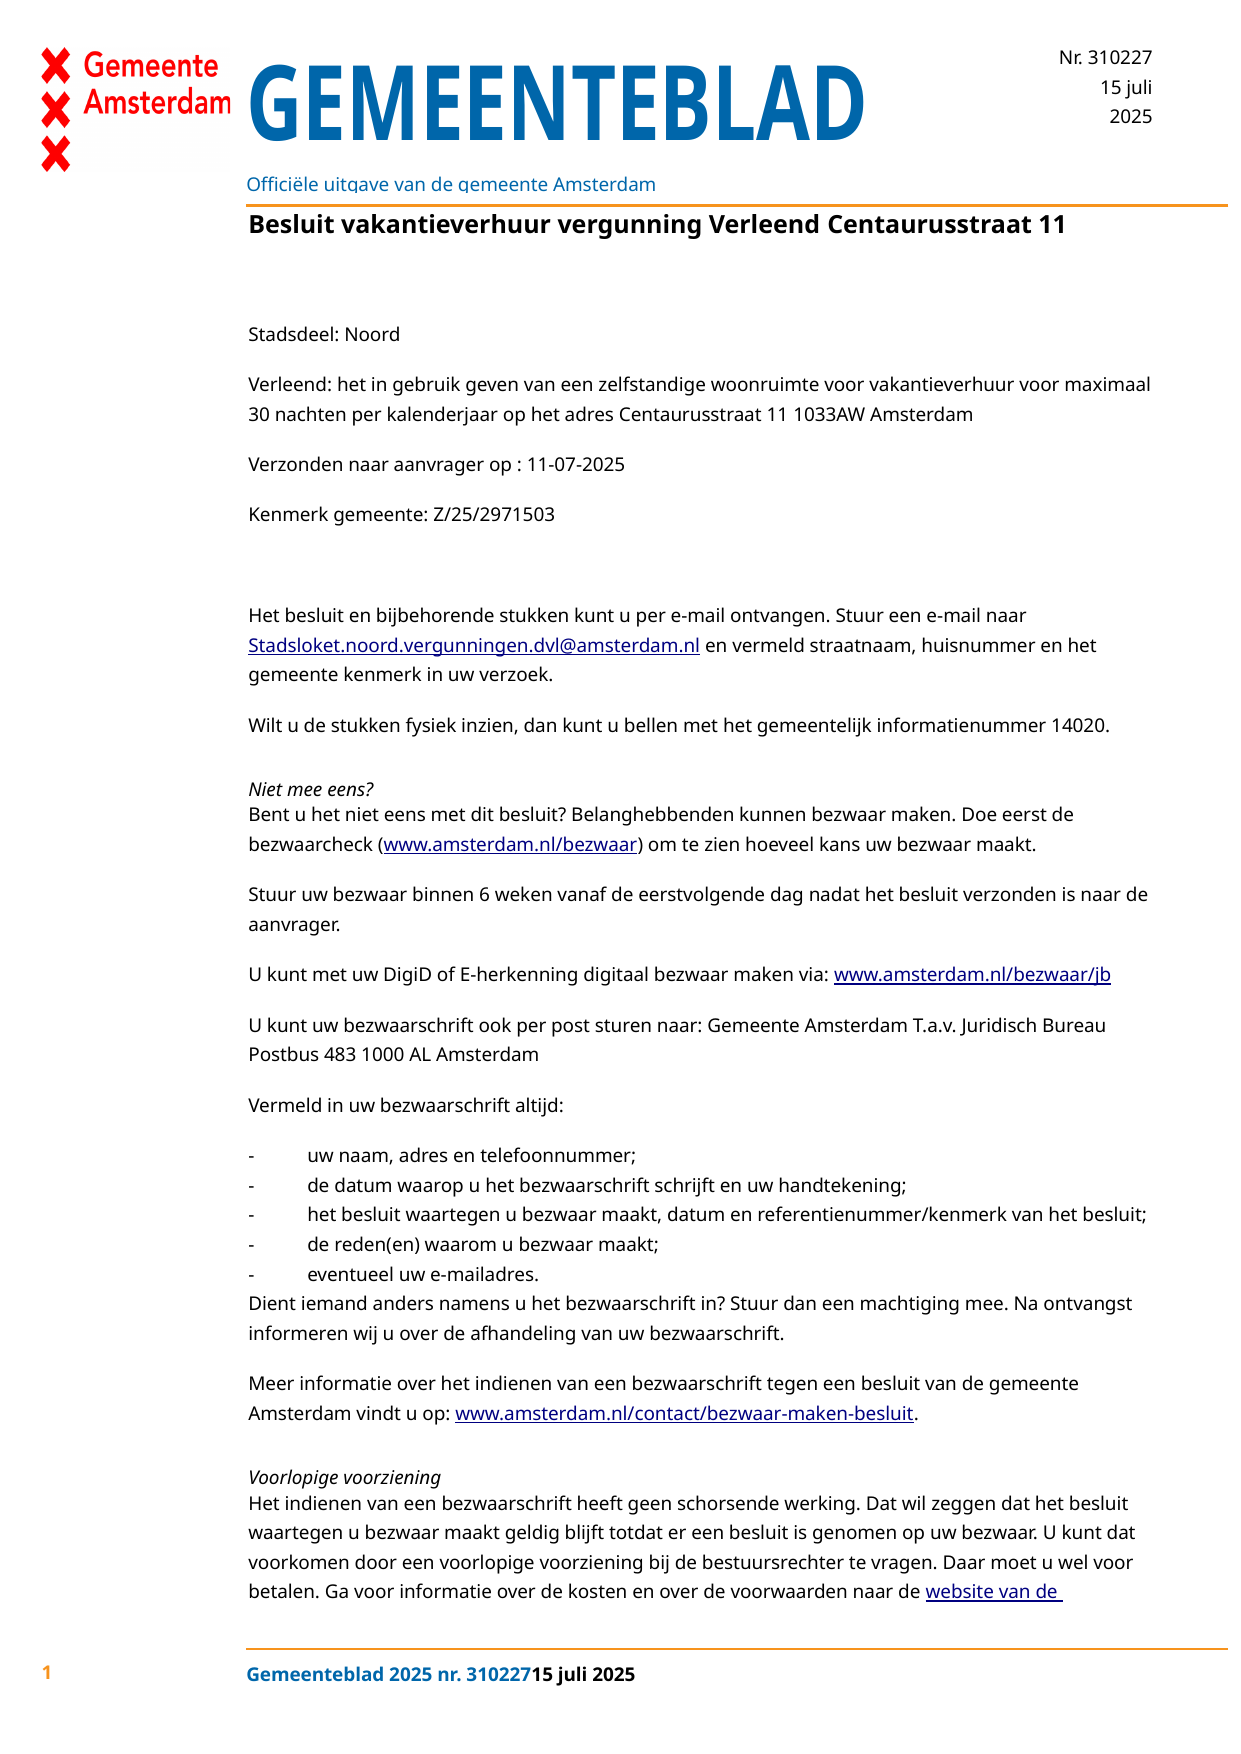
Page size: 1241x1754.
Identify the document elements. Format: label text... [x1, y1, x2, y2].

text Besluit vakantieverhuur vergunning Verleend Centaurusstraat 11 [248, 207, 1152, 241]
text Stuur uw bezwaar binnen 6 weken vanaf de eerstvolgende dag nadat het besluit verzonden is naar de aanvrager. [248, 882, 1152, 937]
list uw naam, adres en telefoonnummer; [248, 1142, 1152, 1168]
text Het indienen van een bezwaarschrift heeft geen schorsende werking. Dat wil zeggen dat het besluit waartegen u bezwaar maakt geldig blijft totdat er een besluit is genomen op uw bezwaar. U kunt dat voorkomen door een voorlopige voorziening bij de bestuursrechter te vragen. Daar moet u wel voor betalen. Ga voor informatie over de kosten en over de voorwaarden naar de website van de [248, 1490, 1152, 1604]
text Dient iemand anders namens u het bezwaarschrift in? Stuur dan een machtiging mee. Na ontvangst informeren wij u over de afhandeling van uw bezwaarschrift. [248, 1290, 1152, 1346]
list de datum waarop u het bezwaarschrift schrijft en uw handtekening; [248, 1172, 1152, 1198]
text Het besluit en bijbehorende stukken kunt u per e-mail ontvangen. Stuur een e-mail naar Stadsloket.noord.vergunningen.dvl@amsterdam.nl en vermeld straatnaam, huisnummer en het gemeente kenmerk in uw verzoek. [248, 602, 1152, 687]
text Meer informatie over het indienen van een bezwaarschrift tegen een besluit van de gemeente Amsterdam vindt u op: www.amsterdam.nl/contact/bezwaar-maken-besluit. [248, 1370, 1152, 1426]
text Wilt u de stukken fysiek inzien, dan kunt u bellen met het gemeentelijk informatienummer 14020. [248, 712, 1152, 738]
text Niet mee eens? [248, 776, 1152, 802]
text U kunt met uw DigiD of E-herkenning digitaal bezwaar maken via: www.amsterdam.nl/bezwaar/jb [248, 962, 1152, 987]
text Bent u het niet eens met dit besluit? Belanghebbenden kunnen bezwaar maken. Doe eerst de bezwaarcheck (www.amsterdam.nl/bezwaar) om te zien hoeveel kans uw bezwaar maakt. [248, 802, 1152, 857]
text Verleend: het in gebruik geven van een zelfstandige woonruimte voor vakantieverhuur voor maximaal 30 nachten per kalenderjaar op het adres Centaurusstraat 11 1033AW Amsterdam [248, 371, 1152, 426]
text Voorlopige voorziening [248, 1464, 1152, 1490]
picture [41, 47, 231, 172]
list de reden(en) waarom u bezwaar maakt; [248, 1231, 1152, 1257]
text Kenmerk gemeente: Z/25/2971503 [248, 502, 1152, 527]
text Stadsdeel: Noord [248, 321, 1152, 346]
text U kunt uw bezwaarschrift ook per post sturen naar: Gemeente Amsterdam T.a.v. Juridisch Bureau Postbus 483 1000 AL Amsterdam [248, 1012, 1152, 1067]
list eventueel uw e-mailadres. [248, 1261, 1152, 1287]
list het besluit waartegen u bezwaar maakt, datum en referentienummer/kenmerk van het besluit; [248, 1202, 1152, 1227]
text Verzonden naar aanvrager op : 11-07-2025 [248, 451, 1152, 477]
text Vermeld in uw bezwaarschrift altijd: [248, 1092, 1152, 1118]
